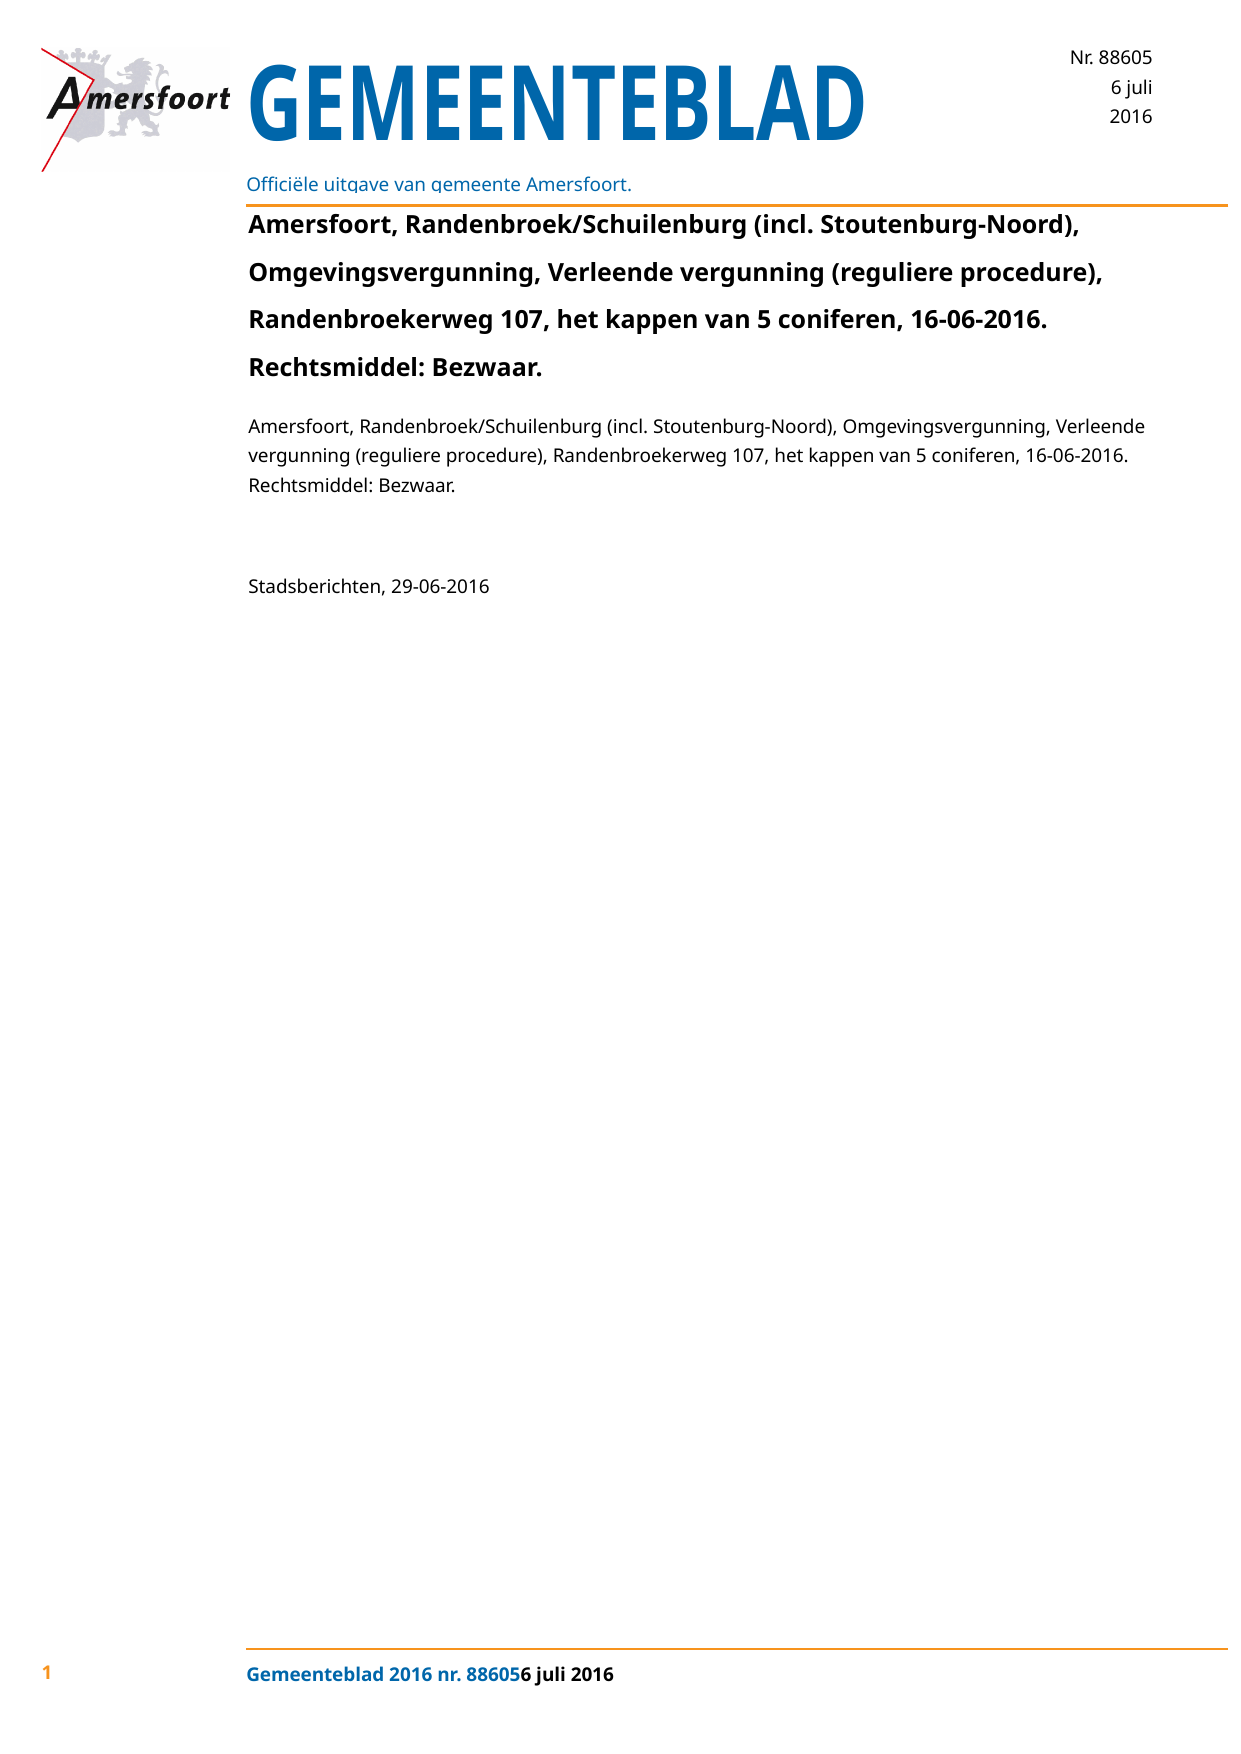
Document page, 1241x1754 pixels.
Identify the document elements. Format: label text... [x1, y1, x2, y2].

text Amersfoort, Randenbroek/Schuilenburg (incl. Stoutenburg-Noord), Omgevingsvergunning, Verleende vergunning (reguliere procedure), Randenbroekerweg 107, het kappen van 5 coniferen, 16-06-2016. Rechtsmiddel: Bezwaar. [248, 207, 1152, 384]
text Stadsberichten, 29-06-2016 [248, 573, 1152, 599]
picture [41, 47, 231, 172]
text Amersfoort, Randenbroek/Schuilenburg (incl. Stoutenburg-Noord), Omgevingsvergunning, Verleende vergunning (reguliere procedure), Randenbroekerweg 107, het kappen van 5 coniferen, 16-06-2016. Rechtsmiddel: Bezwaar. [248, 413, 1152, 498]
